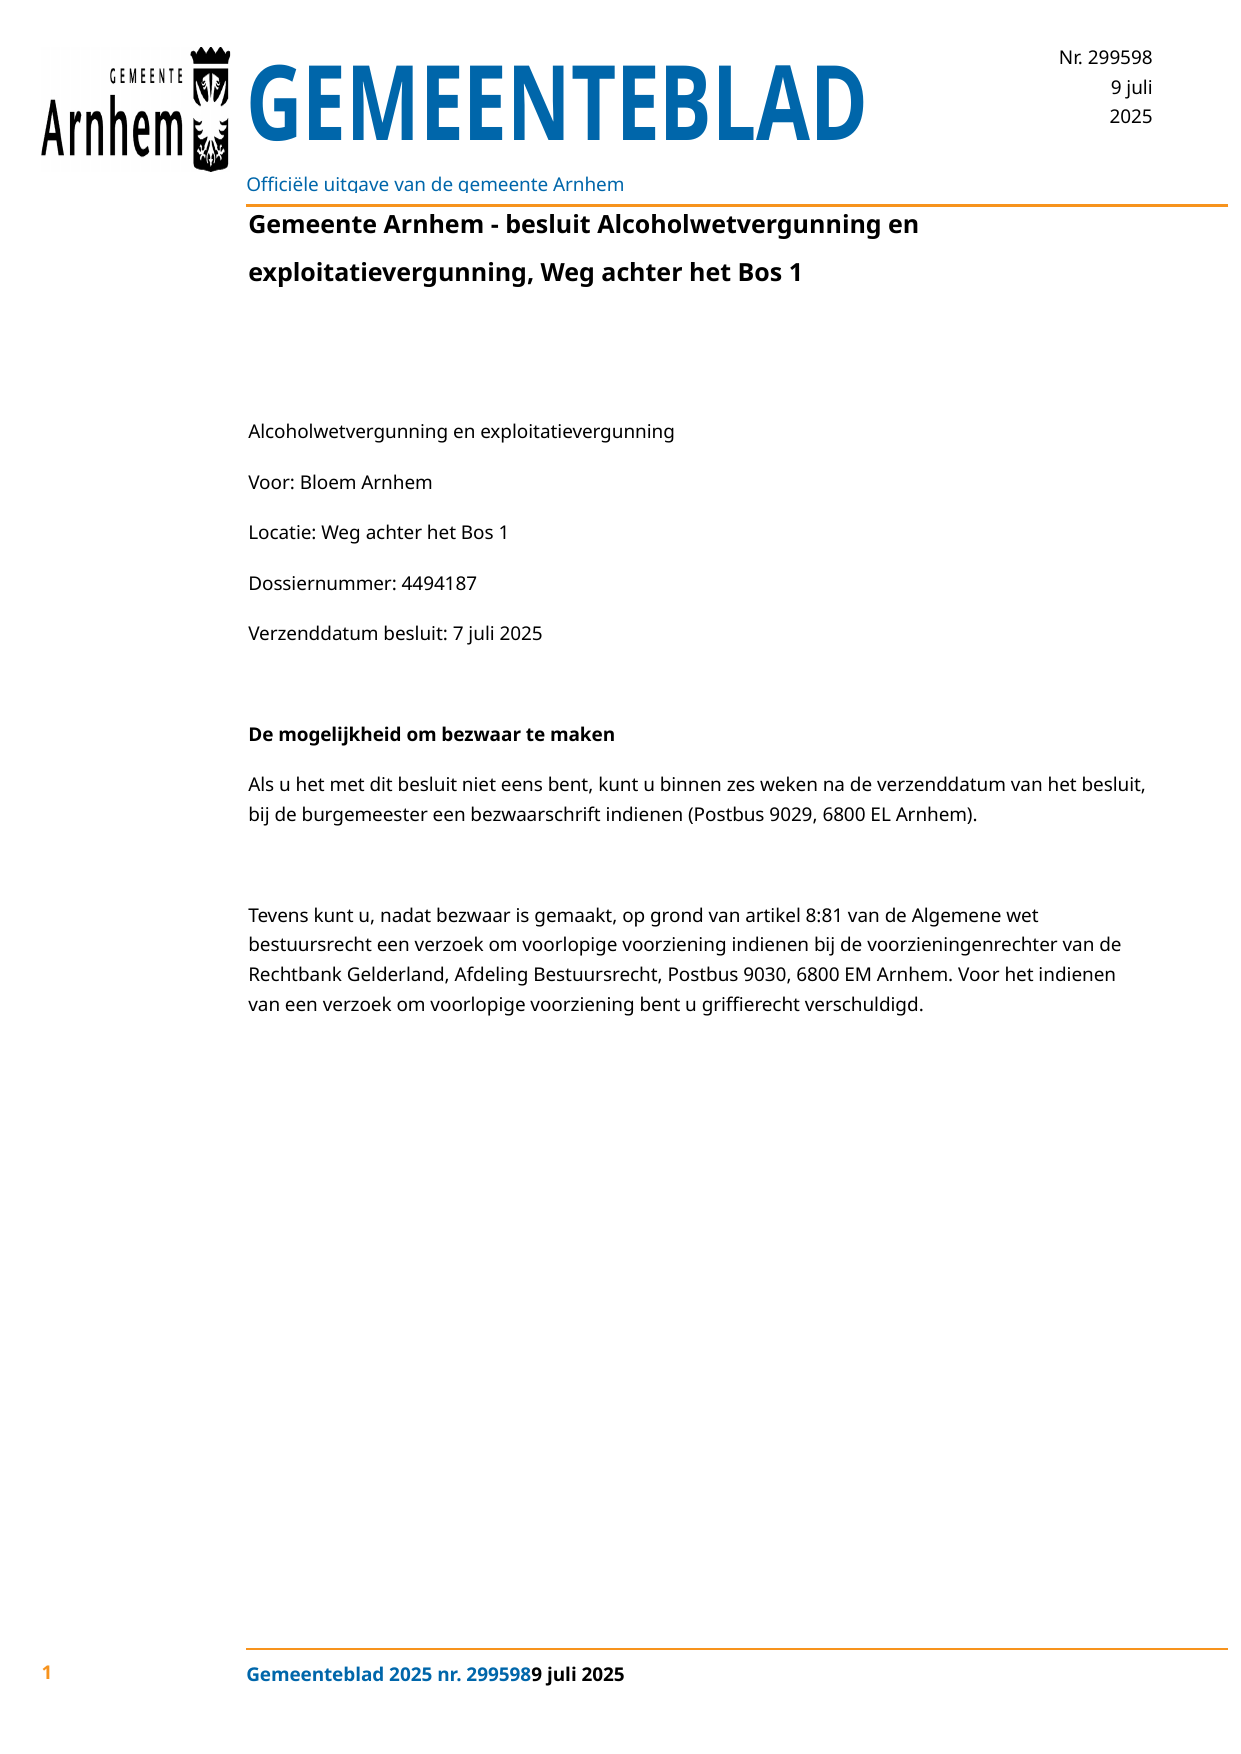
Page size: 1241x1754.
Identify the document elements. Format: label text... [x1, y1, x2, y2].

text De mogelijkheid om bezwaar te maken [248, 721, 1152, 747]
text Alcoholwetvergunning en exploitatievergunning [248, 419, 1152, 444]
text Gemeente Arnhem - besluit Alcoholwetvergunning en exploitatievergunning, Weg achter het Bos 1 [248, 207, 1152, 288]
text Locatie: Weg achter het Bos 1 [248, 519, 1152, 545]
text Als u het met dit besluit niet eens bent, kunt u binnen zes weken na de verzenddatum van het besluit, bij de burgemeester een bezwaarschrift indienen (Postbus 9029, 6800 EL Arnhem). [248, 772, 1152, 827]
text Dossiernummer: 4494187 [248, 570, 1152, 596]
text Tevens kunt u, nadat bezwaar is gemaakt, op grond van artikel 8:81 van de Algemene wet bestuursrecht een verzoek om voorlopige voorziening indienen bij de voorzieningenrechter van de Rechtbank Gelderland, Afdeling Bestuursrecht, Postbus 9030, 6800 EM Arnhem. Voor het indienen van een verzoek om voorlopige voorziening bent u griffierecht verschuldigd. [248, 902, 1152, 1017]
picture [41, 47, 231, 172]
text Verzenddatum besluit: 7 juli 2025 [248, 620, 1152, 646]
text Voor: Bloem Arnhem [248, 469, 1152, 495]
